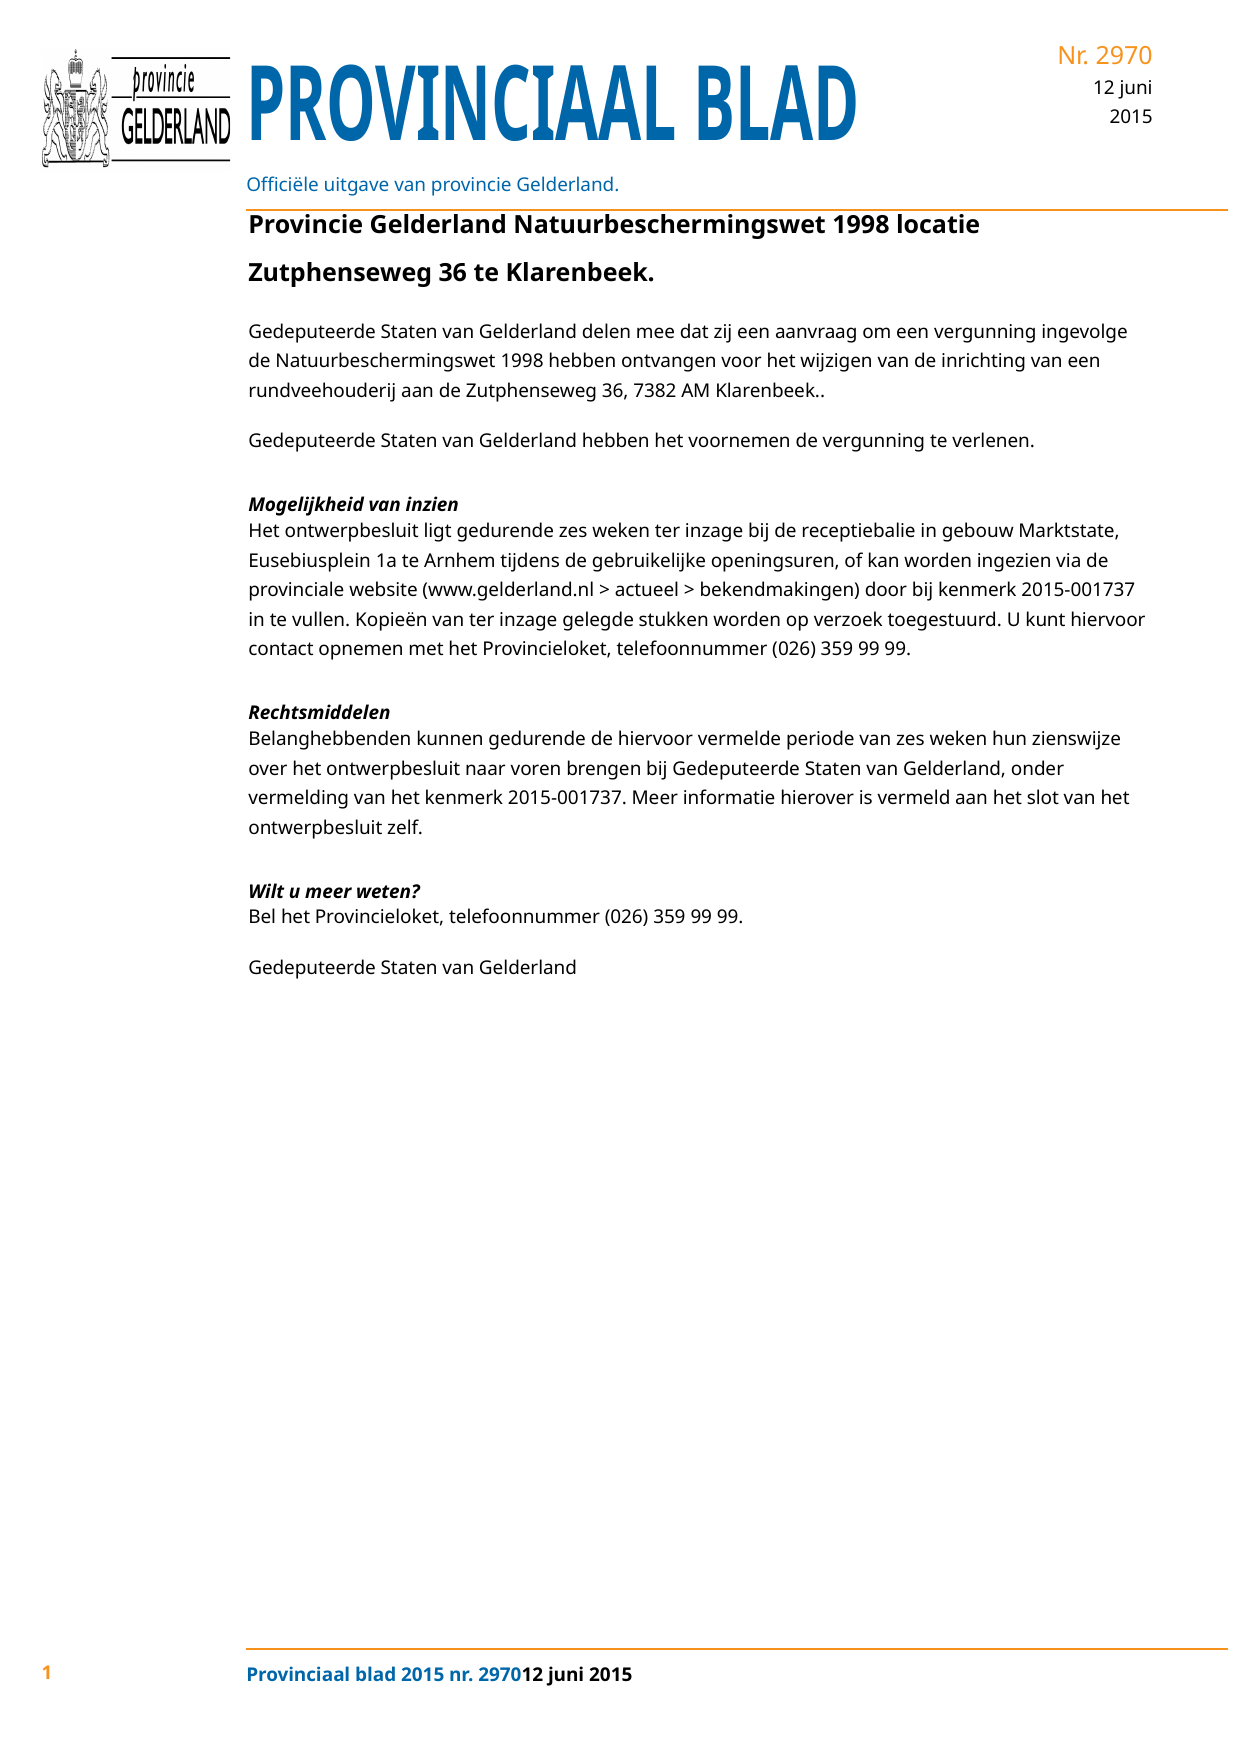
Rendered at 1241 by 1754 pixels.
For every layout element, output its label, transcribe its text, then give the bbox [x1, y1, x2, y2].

text Wilt u meer weten? [248, 878, 1152, 904]
text Gedeputeerde Staten van Gelderland hebben het voornemen de vergunning te verlenen. [248, 427, 1152, 453]
text Gedeputeerde Staten van Gelderland [248, 954, 1152, 980]
picture [41, 47, 231, 172]
text Rechtsmiddelen [248, 699, 1152, 725]
text Mogelijkheid van inzien [248, 491, 1152, 517]
text Het ontwerpbesluit ligt gedurende zes weken ter inzage bij de receptiebalie in gebouw Marktstate, Eusebiusplein 1a te Arnhem tijdens de gebruikelijke openingsuren, of kan worden ingezien via de provinciale website (www.gelderland.nl > actueel > bekendmakingen) door bij kenmerk 2015-001737 in te vullen. Kopieën van ter inzage gelegde stukken worden op verzoek toegestuurd. U kunt hiervoor contact opnemen met het Provincieloket, telefoonnummer (026) 359 99 99. [248, 517, 1152, 661]
text Provincie Gelderland Natuurbeschermingswet 1998 locatie Zutphenseweg 36 te Klarenbeek. [248, 211, 1152, 288]
text Belanghebbenden kunnen gedurende de hiervoor vermelde periode van zes weken hun zienswijze over het ontwerpbesluit naar voren brengen bij Gedeputeerde Staten van Gelderland, onder vermelding van het kenmerk 2015-001737. Meer informatie hierover is vermeld aan het slot van het ontwerpbesluit zelf. [248, 725, 1152, 840]
text Gedeputeerde Staten van Gelderland delen mee dat zij een aanvraag om een vergunning ingevolge de Natuurbeschermingswet 1998 hebben ontvangen voor het wijzigen van de inrichting van een rundveehouderij aan de Zutphenseweg 36, 7382 AM Klarenbeek.. [248, 318, 1152, 403]
text Bel het Provincieloket, telefoonnummer (026) 359 99 99. [248, 904, 1152, 929]
